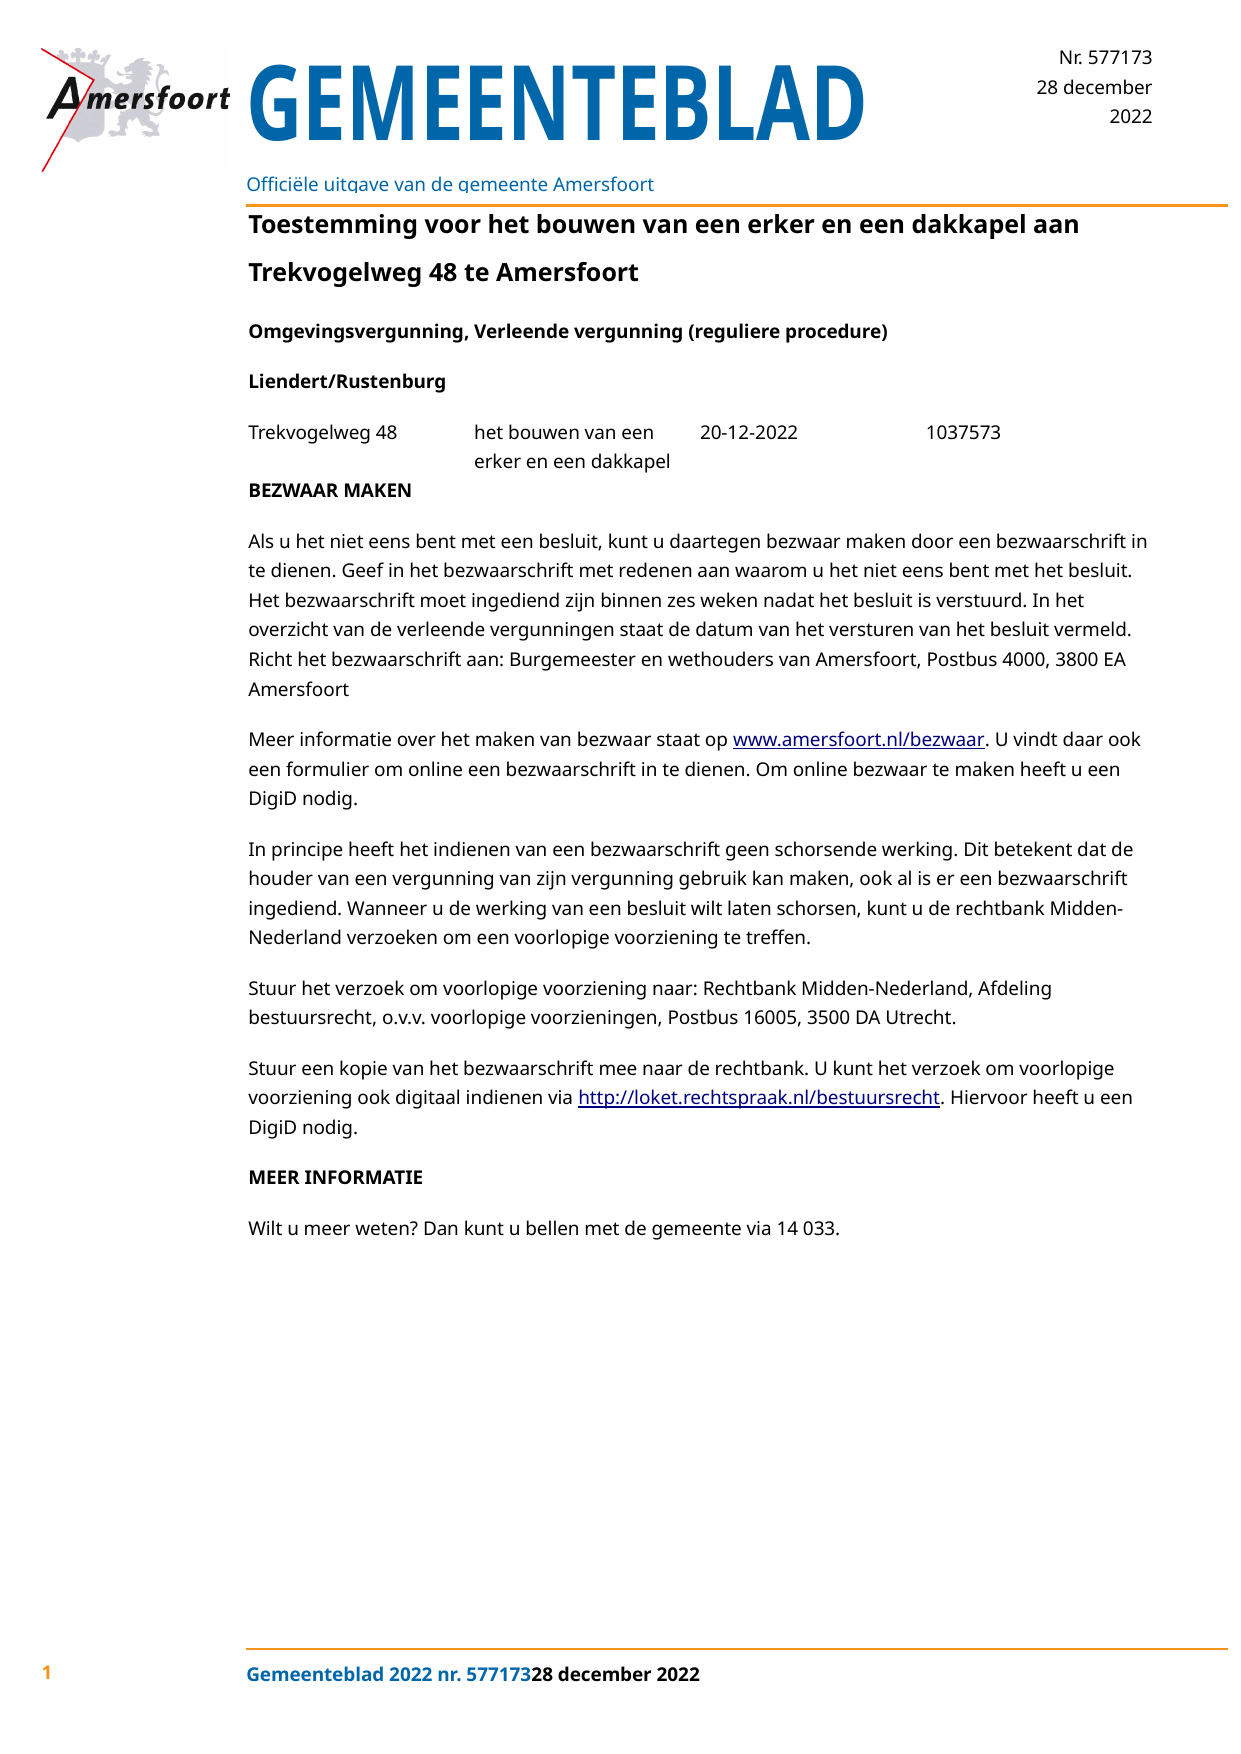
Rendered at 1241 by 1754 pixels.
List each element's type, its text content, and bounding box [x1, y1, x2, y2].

text Stuur een kopie van het bezwaarschrift mee naar de rechtbank. U kunt het verzoek om voorlopige voorziening ook digitaal indienen via http://loket.rechtspraak.nl/bestuursrecht. Hiervoor heeft u een DigiD nodig. [248, 1055, 1152, 1140]
table_header het bouwen van een erker en een dakkapel [474, 419, 700, 474]
table_header 20-12-2022 [700, 419, 926, 474]
text Wilt u meer weten? Dan kunt u bellen met de gemeente via 14 033. [248, 1215, 1152, 1241]
table_header 1037573 [926, 419, 1152, 474]
text Omgevingsvergunning, Verleende vergunning (reguliere procedure) [248, 318, 1152, 344]
table_header Trekvogelweg 48 [248, 419, 474, 474]
text Meer informatie over het maken van bezwaar staat op www.amersfoort.nl/bezwaar. U vindt daar ook een formulier om online een bezwaarschrift in te dienen. Om online bezwaar te maken heeft u een DigiD nodig. [248, 726, 1152, 811]
text MEER INFORMATIE [248, 1164, 1152, 1190]
text In principe heeft het indienen van een bezwaarschrift geen schorsende werking. Dit betekent dat de houder van een vergunning van zijn vergunning gebruik kan maken, ook al is er een bezwaarschrift ingediend. Wanneer u de werking van een besluit wilt laten schorsen, kunt u de rechtbank Midden-Nederland verzoeken om een voorlopige voorziening te treffen. [248, 836, 1152, 950]
text Als u het niet eens bent met een besluit, kunt u daartegen bezwaar maken door een bezwaarschrift in te dienen. Geef in het bezwaarschrift met redenen aan waarom u het niet eens bent met het besluit. Het bezwaarschrift moet ingediend zijn binnen zes weken nadat het besluit is verstuurd. In het overzicht van de verleende vergunningen staat de datum van het versturen van het besluit vermeld. Richt het bezwaarschrift aan: Burgemeester en wethouders van Amersfoort, Postbus 4000, 3800 EA Amersfoort [248, 528, 1152, 701]
text Liendert/Rustenburg [248, 368, 1152, 394]
text Toestemming voor het bouwen van een erker en een dakkapel aan Trekvogelweg 48 te Amersfoort [248, 207, 1152, 288]
text Stuur het verzoek om voorlopige voorziening naar: Rechtbank Midden-Nederland, Afdeling bestuursrecht, o.v.v. voorlopige voorzieningen, Postbus 16005, 3500 DA Utrecht. [248, 975, 1152, 1030]
text BEZWAAR MAKEN [248, 477, 1152, 503]
picture [41, 47, 231, 172]
